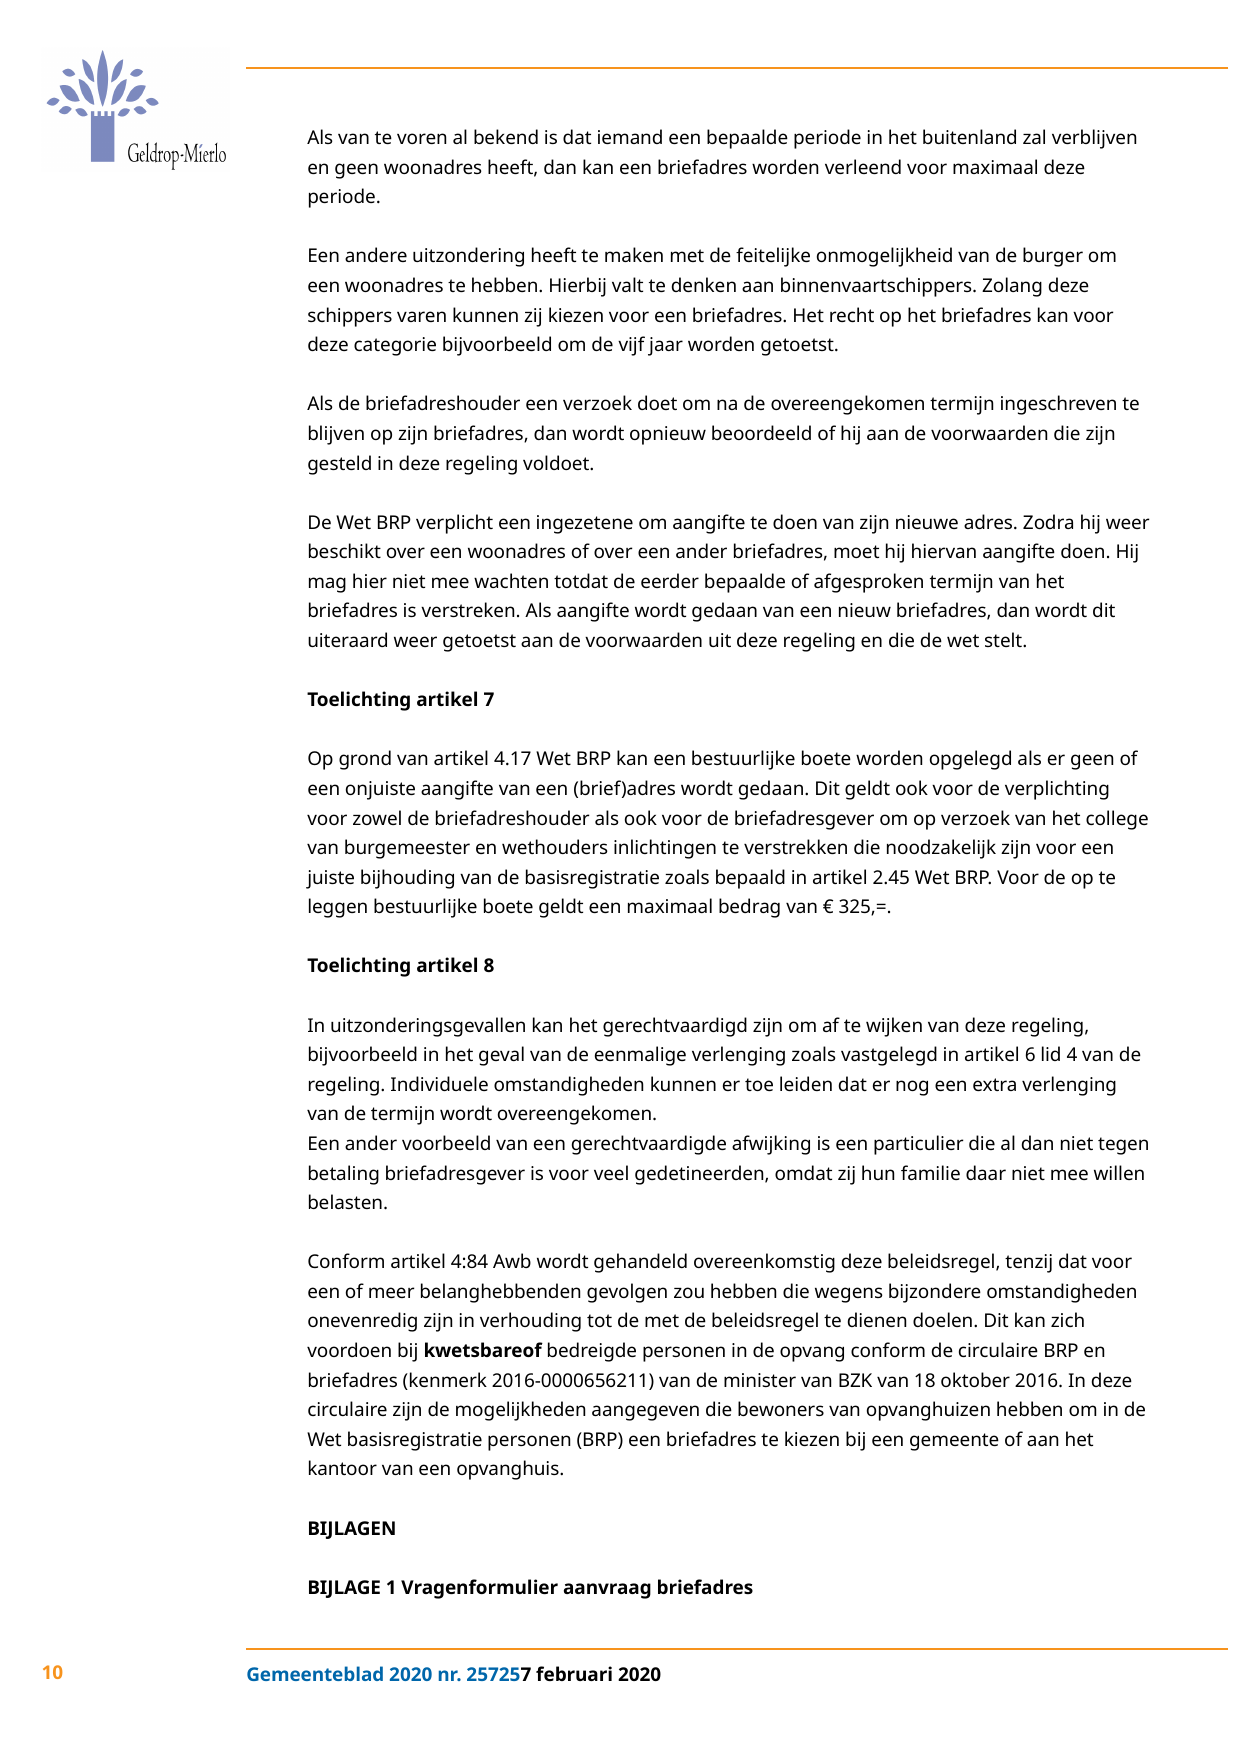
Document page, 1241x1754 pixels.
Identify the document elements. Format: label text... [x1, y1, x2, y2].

list Een andere uitzondering heeft te maken met de feitelijke onmogelijkheid van de burger om een woonadres te hebben. Hierbij valt te denken aan binnenvaartschippers. Zolang deze schippers varen kunnen zij kiezen voor een briefadres. Het recht op het briefadres kan voor deze categorie bijvoorbeeld om de vijf jaar worden getoetst. [248, 243, 1152, 357]
list Op grond van artikel 4.17 Wet BRP kan een bestuurlijke boete worden opgelegd als er geen of een onjuiste aangifte van een (brief)adres wordt gedaan. Dit geldt ook voor de verplichting voor zowel de briefadreshouder als ook voor de briefadresgever om op verzoek van het college van burgemeester en wethouders inlichtingen te verstrekken die noodzakelijk zijn voor een juiste bijhouding van de basisregistratie zoals bepaald in artikel 2.45 Wet BRP. Voor de op te leggen bestuurlijke boete geldt een maximaal bedrag van € 325,=. [248, 746, 1152, 919]
list Als van te voren al bekend is dat iemand een bepaalde periode in het buitenland zal verblijven en geen woonadres heeft, dan kan een briefadres worden verleend voor maximaal deze periode. [248, 124, 1152, 209]
list In uitzonderingsgevallen kan het gerechtvaardigd zijn om af te wijken van deze regeling, bijvoorbeeld in het geval van de eenmalige verlenging zoals vastgelegd in artikel 6 lid 4 van de regeling. Individuele omstandigheden kunnen er toe leiden dat er nog een extra verlenging van de termijn wordt overeengekomen. [248, 1012, 1152, 1126]
list BIJLAGEN [248, 1515, 1152, 1541]
list Een ander voorbeeld van een gerechtvaardigde afwijking is een particulier die al dan niet tegen betaling briefadresgever is voor veel gedetineerden, omdat zij hun familie daar niet mee willen belasten. [248, 1130, 1152, 1215]
list BIJLAGE 1 Vragenformulier aanvraag briefadres [248, 1574, 1152, 1600]
list Toelichting artikel 8 [248, 953, 1152, 978]
picture [41, 47, 231, 172]
list Als de briefadreshouder een verzoek doet om na de overeengekomen termijn ingeschreven te blijven op zijn briefadres, dan wordt opnieuw beoordeeld of hij aan de voorwaarden die zijn gesteld in deze regeling voldoet. [248, 391, 1152, 476]
list Conform artikel 4:84 Awb wordt gehandeld overeenkomstig deze beleidsregel, tenzij dat voor een of meer belanghebbenden gevolgen zou hebben die wegens bijzondere omstandigheden onevenredig zijn in verhouding tot de met de beleidsregel te dienen doelen. Dit kan zich voordoen bij kwetsbareof bedreigde personen in de opvang conform de circulaire BRP en briefadres (kenmerk 2016-0000656211) van de minister van BZK van 18 oktober 2016. In deze circulaire zijn de mogelijkheden aangegeven die bewoners van opvanghuizen hebben om in de Wet basisregistratie personen (BRP) een briefadres te kiezen bij een gemeente of aan het kantoor van een opvanghuis. [248, 1248, 1152, 1481]
list De Wet BRP verplicht een ingezetene om aangifte te doen van zijn nieuwe adres. Zodra hij weer beschikt over een woonadres of over een ander briefadres, moet hij hiervan aangifte doen. Hij mag hier niet mee wachten totdat de eerder bepaalde of afgesproken termijn van het briefadres is verstreken. Als aangifte wordt gedaan van een nieuw briefadres, dan wordt dit uiteraard weer getoetst aan de voorwaarden uit deze regeling en die de wet stelt. [248, 509, 1152, 653]
list Toelichting artikel 7 [248, 686, 1152, 712]
